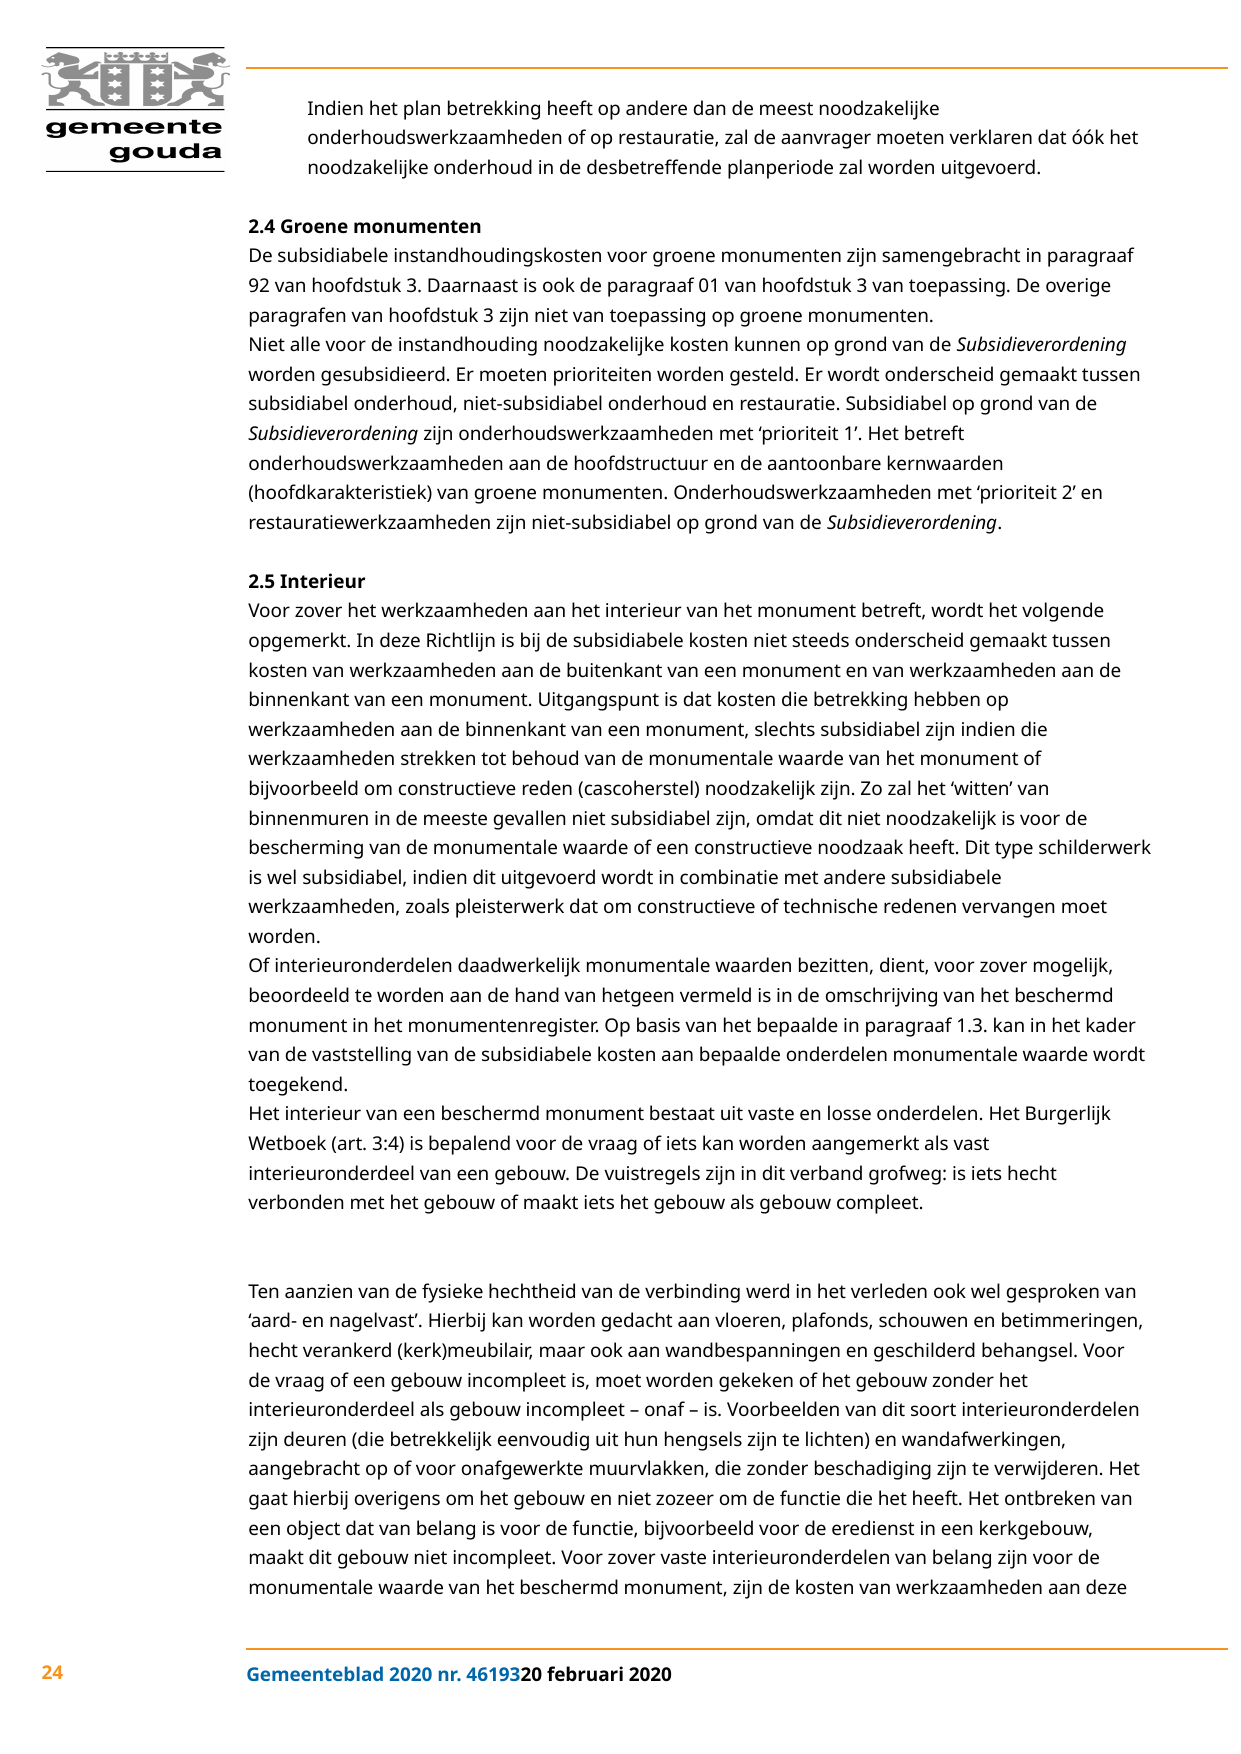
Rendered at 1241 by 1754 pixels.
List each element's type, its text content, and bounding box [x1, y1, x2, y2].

text Of interieuronderdelen daadwerkelijk monumentale waarden bezitten, dient, voor zover mogelijk, beoordeeld te worden aan de hand van hetgeen vermeld is in de omschrijving van het beschermd monument in het monumentenregister. Op basis van het bepaalde in paragraaf 1.3. kan in het kader van de vaststelling van de subsidiabele kosten aan bepaalde onderdelen monumentale waarde wordt toegekend. [248, 953, 1152, 1097]
text Ten aanzien van de fysieke hechtheid van de verbinding werd in het verleden ook wel gesproken van ‘aard- en nagelvast’. Hierbij kan worden gedacht aan vloeren, plafonds, schouwen en betimmeringen, hecht verankerd (kerk)meubilair, maar ook aan wandbespanningen en geschilderd behangsel. Voor de vraag of een gebouw incompleet is, moet worden gekeken of het gebouw zonder het interieuronderdeel als gebouw incompleet – onaf – is. Voorbeelden van dit soort interieuronderdelen zijn deuren (die betrekkelijk eenvoudig uit hun hengsels zijn te lichten) en wandafwerkingen, aangebracht op of voor onafgewerkte muurvlakken, die zonder beschadiging zijn te verwijderen. Het gaat hierbij overigens om het gebouw en niet zozeer om de functie die het heeft. Het ontbreken van een object dat van belang is voor de functie, bijvoorbeeld voor de eredienst in een kerkgebouw, maakt dit gebouw niet incompleet. Voor zover vaste interieuronderdelen van belang zijn voor de monumentale waarde van het beschermd monument, zijn de kosten van werkzaamheden aan deze [248, 1278, 1152, 1600]
text De subsidiabele instandhoudingskosten voor groene monumenten zijn samengebracht in paragraaf 92 van hoofdstuk 3. Daarnaast is ook de paragraaf 01 van hoofdstuk 3 van toepassing. De overige paragrafen van hoofdstuk 3 zijn niet van toepassing op groene monumenten. [248, 243, 1152, 328]
text Voor zover het werkzaamheden aan het interieur van het monument betreft, wordt het volgende opgemerkt. In deze Richtlijn is bij de subsidiabele kosten niet steeds onderscheid gemaakt tussen kosten van werkzaamheden aan de buitenkant van een monument en van werkzaamheden aan de binnenkant van een monument. Uitgangspunt is dat kosten die betrekking hebben op werkzaamheden aan de binnenkant van een monument, slechts subsidiabel zijn indien die werkzaamheden strekken tot behoud van de monumentale waarde van het monument of bijvoorbeeld om constructieve reden (cascoherstel) noodzakelijk zijn. Zo zal het ‘witten’ van binnenmuren in de meeste gevallen niet subsidiabel zijn, omdat dit niet noodzakelijk is voor de bescherming van de monumentale waarde of een constructieve noodzaak heeft. Dit type schilderwerk is wel subsidiabel, indien dit uitgevoerd wordt in combinatie met andere subsidiabele werkzaamheden, zoals pleisterwerk dat om constructieve of technische redenen vervangen moet worden. [248, 598, 1152, 949]
text Niet alle voor de instandhouding noodzakelijke kosten kunnen op grond van de Subsidieverordening worden gesubsidieerd. Er moeten prioriteiten worden gesteld. Er wordt onderscheid gemaakt tussen subsidiabel onderhoud, niet-subsidiabel onderhoud en restauratie. Subsidiabel op grond van de Subsidieverordening zijn onderhoudswerkzaamheden met ‘prioriteit 1’. Het betreft onderhoudswerkzaamheden aan de hoofdstructuur en de aantoonbare kernwaarden (hoofdkarakteristiek) van groene monumenten. Onderhoudswerkzaamheden met ‘prioriteit 2’ en restauratiewerkzaamheden zijn niet-subsidiabel op grond van de Subsidieverordening. [248, 331, 1152, 535]
picture [41, 47, 231, 172]
text Het interieur van een beschermd monument bestaat uit vaste en losse onderdelen. Het Burgerlijk Wetboek (art. 3:4) is bepalend voor de vraag of iets kan worden aangemerkt als vast interieuronderdeel van een gebouw. De vuistregels zijn in dit verband grofweg: is iets hecht verbonden met het gebouw of maakt iets het gebouw als gebouw compleet. [248, 1101, 1152, 1215]
list Indien het plan betrekking heeft op andere dan de meest noodzakelijke onderhoudswerkzaamheden of op restauratie, zal de aanvrager moeten verklaren dat óók het noodzakelijke onderhoud in de desbetreffende planperiode zal worden uitgevoerd. [248, 95, 1152, 180]
text 2.5 Interieur [248, 568, 1152, 594]
text 2.4 Groene monumenten [248, 213, 1152, 239]
